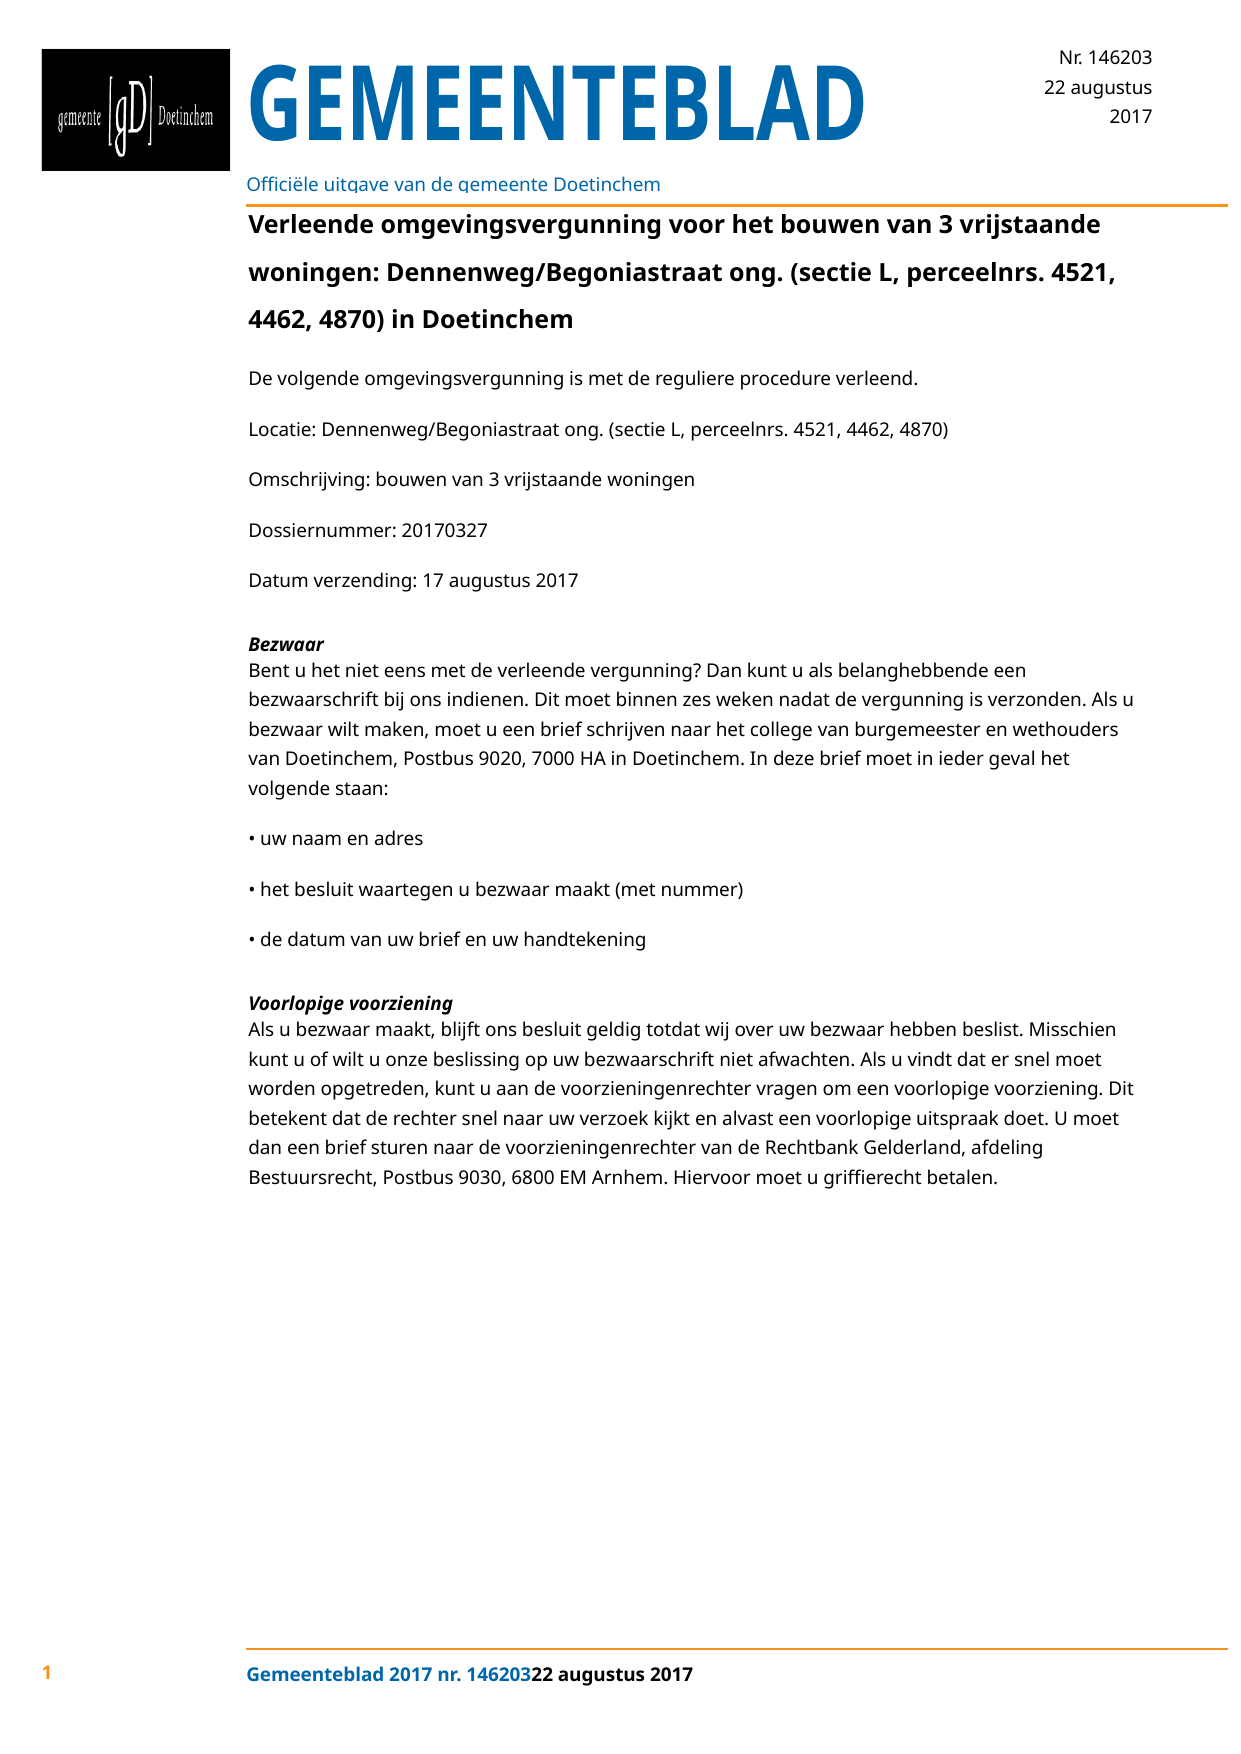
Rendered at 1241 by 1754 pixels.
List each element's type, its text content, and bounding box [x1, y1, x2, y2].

picture [41, 47, 231, 172]
text • uw naam en adres [248, 826, 1152, 851]
text De volgende omgevingsvergunning is met de reguliere procedure verleend. [248, 366, 1152, 391]
text Verleende omgevingsvergunning voor het bouwen van 3 vrijstaande woningen: Dennenweg/Begoniastraat ong. (sectie L, perceelnrs. 4521, 4462, 4870) in Doetinchem [248, 207, 1152, 336]
text Bezwaar [248, 631, 1152, 657]
text Locatie: Dennenweg/Begoniastraat ong. (sectie L, perceelnrs. 4521, 4462, 4870) [248, 416, 1152, 442]
text • de datum van uw brief en uw handtekening [248, 926, 1152, 952]
text Omschrijving: bouwen van 3 vrijstaande woningen [248, 466, 1152, 492]
text Dossiernummer: 20170327 [248, 517, 1152, 542]
text • het besluit waartegen u bezwaar maakt (met nummer) [248, 876, 1152, 902]
text Datum verzending: 17 augustus 2017 [248, 567, 1152, 593]
text Als u bezwaar maakt, blijft ons besluit geldig totdat wij over uw bezwaar hebben beslist. Misschien kunt u of wilt u onze beslissing op uw bezwaarschrift niet afwachten. Als u vindt dat er snel moet worden opgetreden, kunt u aan de voorzieningenrechter vragen om een voorlopige voorziening. Dit betekent dat de rechter snel naar uw verzoek kijkt en alvast een voorlopige uitspraak doet. U moet dan een brief sturen naar de voorzieningenrechter van de Rechtbank Gelderland, afdeling Bestuursrecht, Postbus 9030, 6800 EM Arnhem. Hiervoor moet u griffierecht betalen. [248, 1016, 1152, 1190]
text Voorlopige voorziening [248, 990, 1152, 1016]
text Bent u het niet eens met de verleende vergunning? Dan kunt u als belanghebbende een bezwaarschrift bij ons indienen. Dit moet binnen zes weken nadat de vergunning is verzonden. Als u bezwaar wilt maken, moet u een brief schrijven naar het college van burgemeester en wethouders van Doetinchem, Postbus 9020, 7000 HA in Doetinchem. In deze brief moet in ieder geval het volgende staan: [248, 657, 1152, 801]
